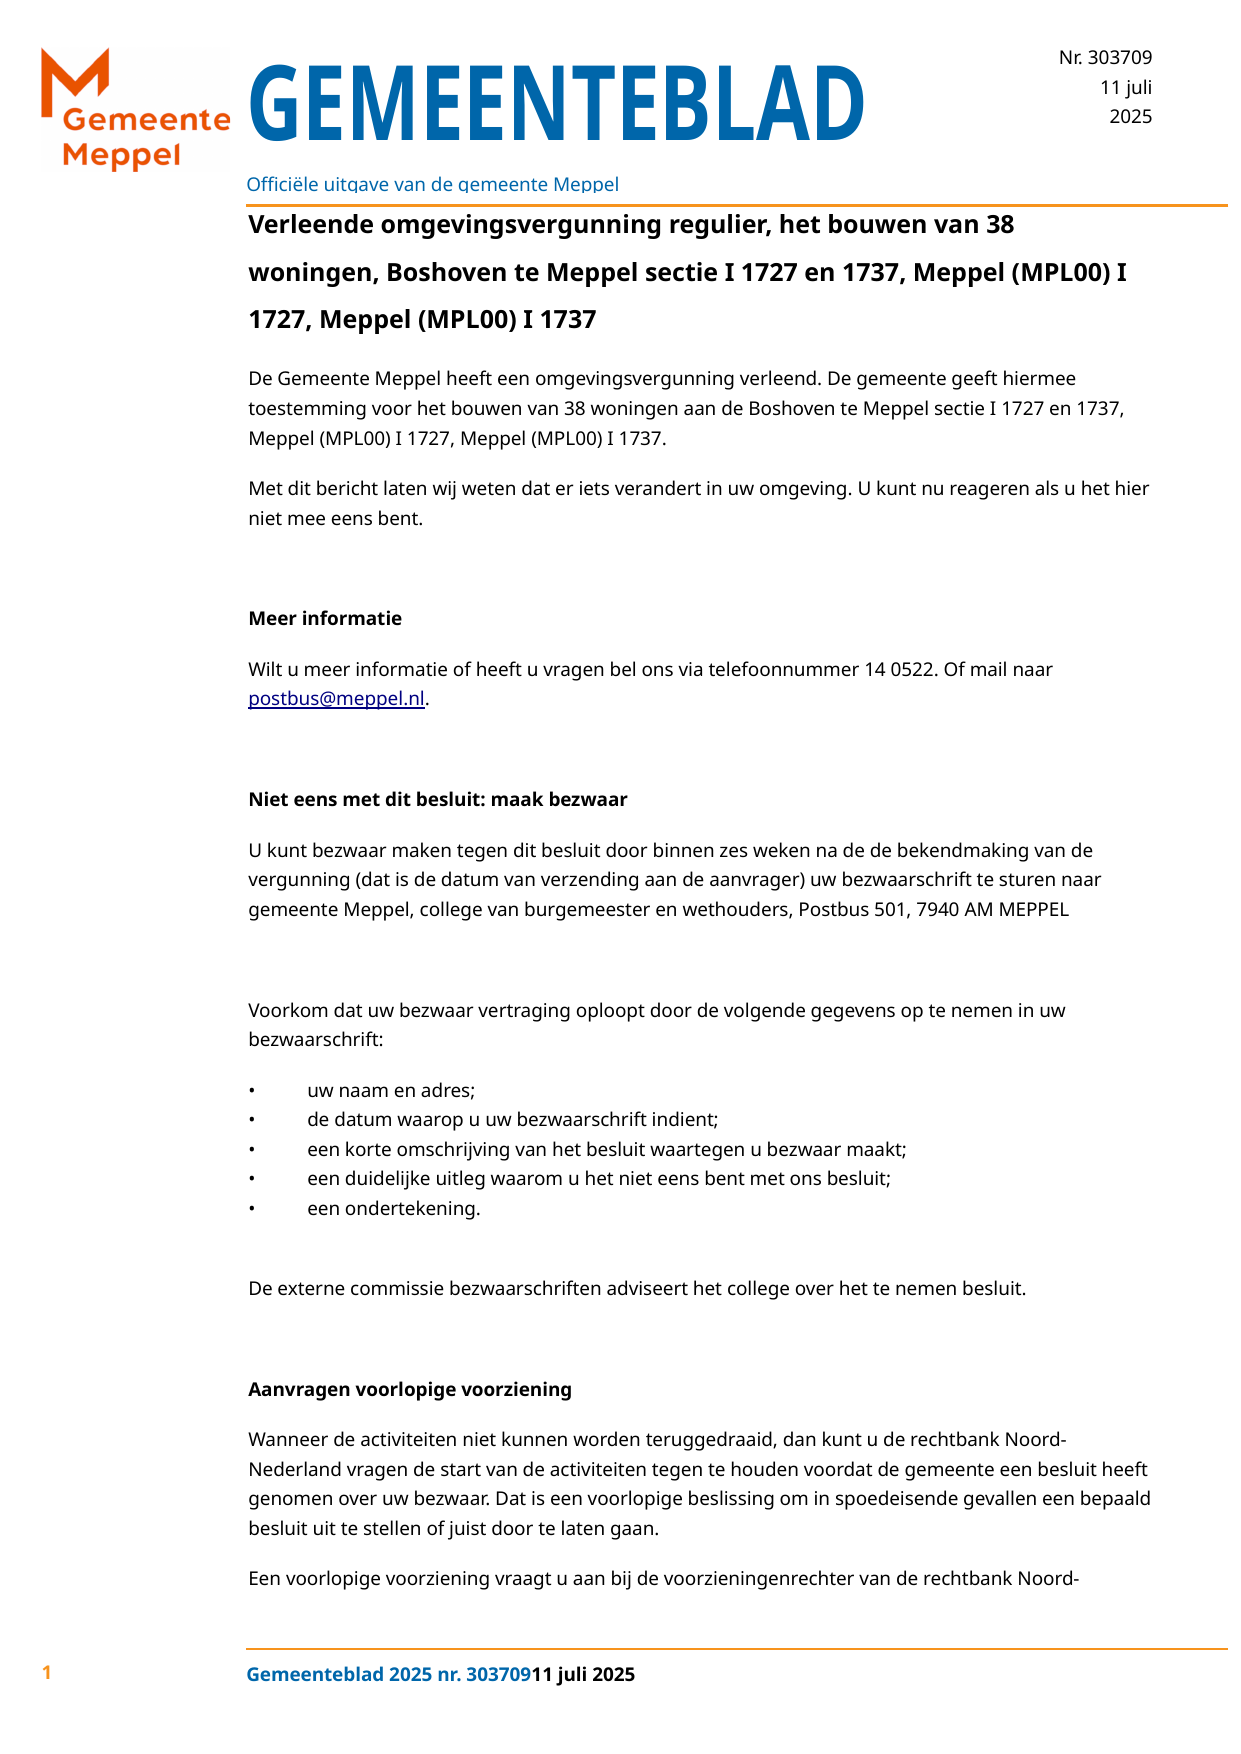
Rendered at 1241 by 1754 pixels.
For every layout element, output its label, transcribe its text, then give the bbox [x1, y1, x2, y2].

text U kunt bezwaar maken tegen dit besluit door binnen zes weken na de de bekendmaking van de vergunning (dat is de datum van verzending aan de aanvrager) uw bezwaarschrift te sturen naar gemeente Meppel, college van burgemeester en wethouders, Postbus 501, 7940 AM MEPPEL [248, 837, 1152, 922]
text Niet eens met dit besluit: maak bezwaar [248, 786, 1152, 812]
list een duidelijke uitleg waarom u het niet eens bent met ons besluit; [248, 1166, 1152, 1191]
text Wanneer de activiteiten niet kunnen worden teruggedraaid, dan kunt u de rechtbank Noord-Nederland vragen de start van de activiteiten tegen te houden voordat de gemeente een besluit heeft genomen over uw bezwaar. Dat is een voorlopige beslissing om in spoedeisende gevallen een bepaald besluit uit te stellen of juist door te laten gaan. [248, 1426, 1152, 1541]
text De Gemeente Meppel heeft een omgevingsvergunning verleend. De gemeente geeft hiermee toestemming voor het bouwen van 38 woningen aan de Boshoven te Meppel sectie I 1727 en 1737, Meppel (MPL00) I 1727, Meppel (MPL00) I 1737. [248, 366, 1152, 450]
list een korte omschrijving van het besluit waartegen u bezwaar maakt; [248, 1136, 1152, 1162]
text Wilt u meer informatie of heeft u vragen bel ons via telefoonnummer 14 0522. Of mail naar postbus@meppel.nl. [248, 656, 1152, 711]
text Een voorlopige voorziening vraagt u aan bij de voorzieningenrechter van de rechtbank Noord- [248, 1566, 1152, 1591]
picture [41, 47, 231, 172]
list uw naam en adres; [248, 1077, 1152, 1102]
text Meer informatie [248, 606, 1152, 631]
text Voorkom dat uw bezwaar vertraging oploopt door de volgende gegevens op te nemen in uw bezwaarschrift: [248, 997, 1152, 1052]
list een ondertekening. [248, 1195, 1152, 1221]
text Met dit bericht laten wij weten dat er iets verandert in uw omgeving. U kunt nu reageren als u het hier niet mee eens bent. [248, 475, 1152, 530]
text Aanvragen voorlopige voorziening [248, 1376, 1152, 1402]
text Verleende omgevingsvergunning regulier, het bouwen van 38 woningen, Boshoven te Meppel sectie I 1727 en 1737, Meppel (MPL00) I 1727, Meppel (MPL00) I 1737 [248, 207, 1152, 336]
text De externe commissie bezwaarschriften adviseert het college over het te nemen besluit. [248, 1275, 1152, 1301]
list de datum waarop u uw bezwaarschrift indient; [248, 1106, 1152, 1132]
